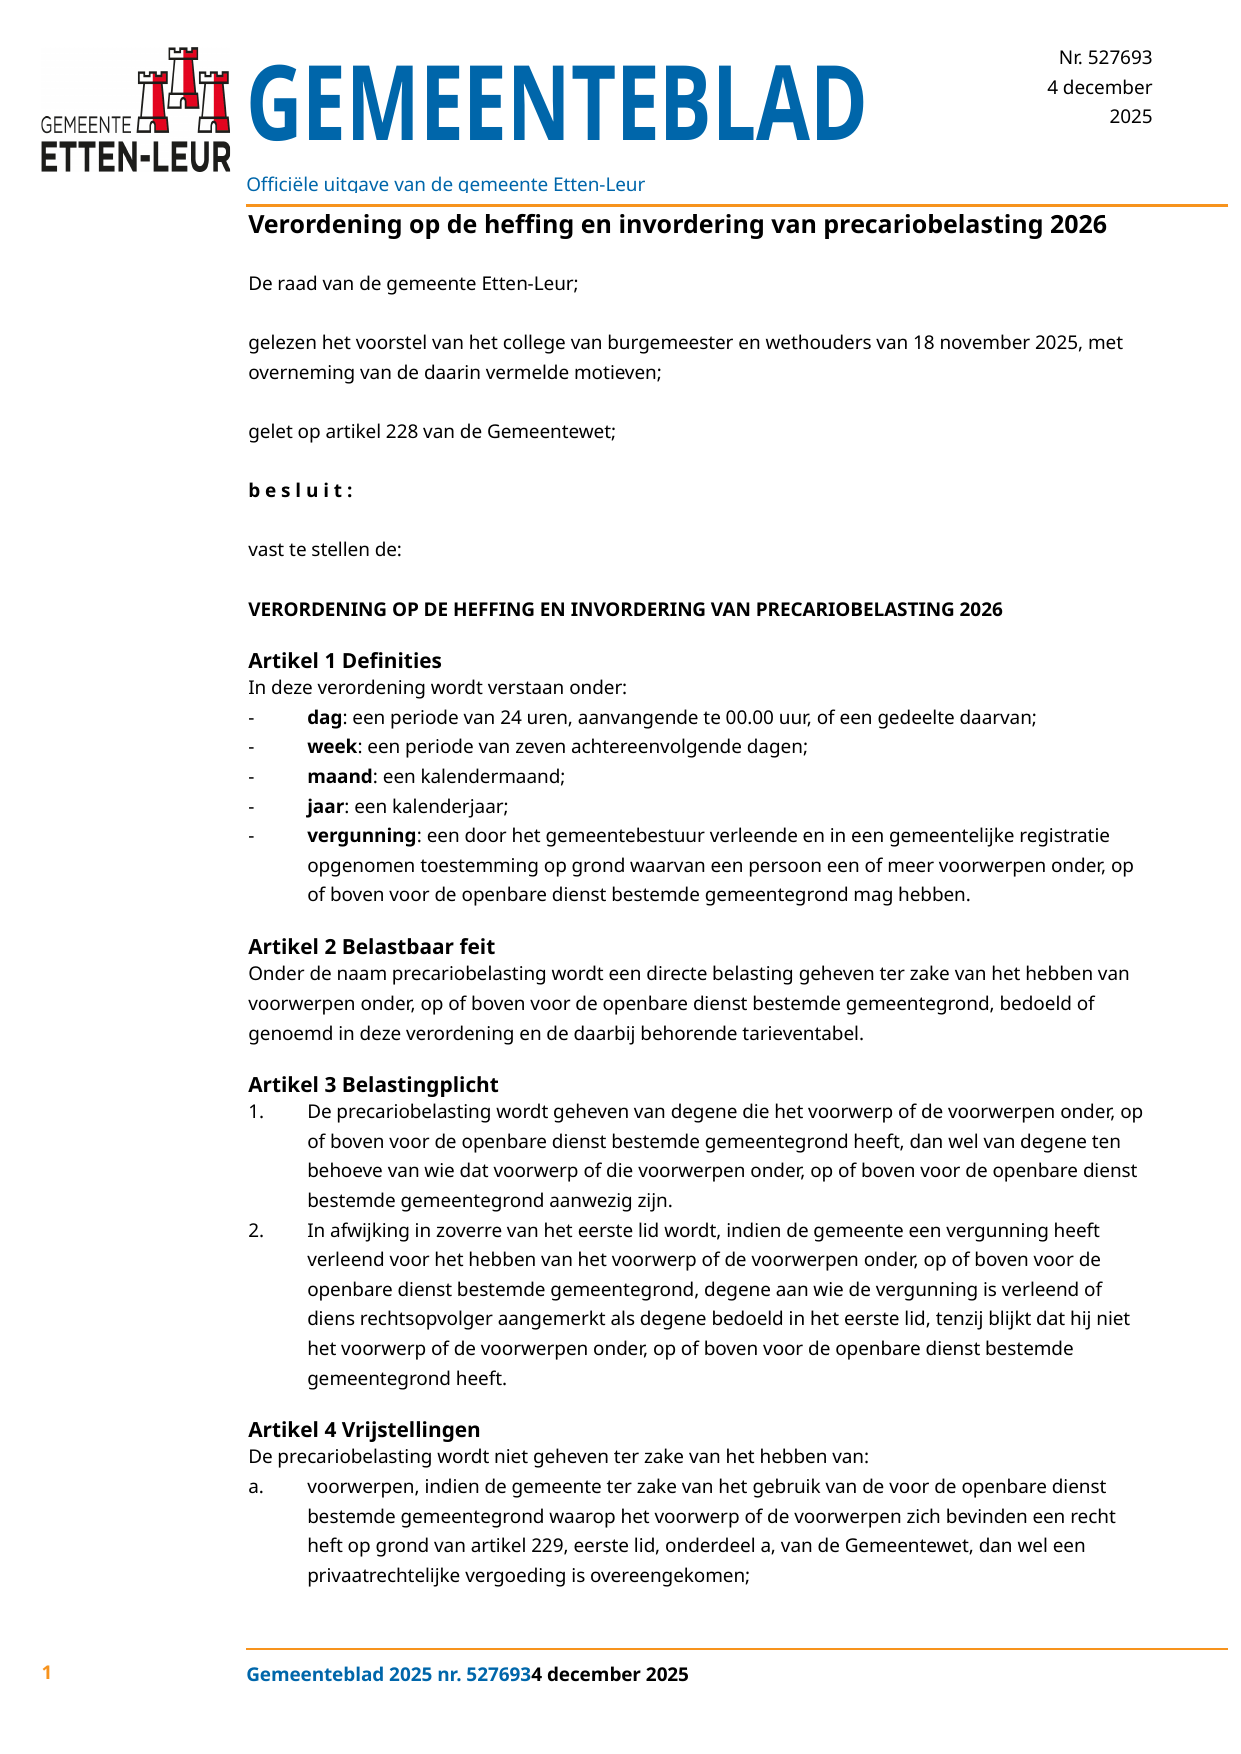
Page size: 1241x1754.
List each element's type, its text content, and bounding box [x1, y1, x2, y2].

text Artikel 3 Belastingplicht [248, 1070, 1152, 1098]
list maand: een kalendermaand; [248, 763, 1152, 789]
text gelet op artikel 228 van de Gemeentewet; [248, 418, 1152, 444]
picture [41, 47, 231, 172]
list week: een periode van zeven achtereenvolgende dagen; [248, 734, 1152, 759]
text De precariobelasting wordt niet geheven ter zake van het hebben van: [248, 1444, 1152, 1469]
text vast te stellen de: [248, 537, 1152, 562]
text gelezen het voorstel van het college van burgemeester en wethouders van 18 november 2025, met overneming van de daarin vermelde motieven; [248, 329, 1152, 385]
text Verordening op de heffing en invordering van precariobelasting 2026 [248, 207, 1152, 241]
text Onder de naam precariobelasting wordt een directe belasting geheven ter zake van het hebben van voorwerpen onder, op of boven voor de openbare dienst bestemde gemeentegrond, bedoeld of genoemd in deze verordening en de daarbij behorende tarieventabel. [248, 961, 1152, 1045]
text Artikel 2 Belastbaar feit [248, 932, 1152, 961]
text Artikel 4 Vrijstellingen [248, 1415, 1152, 1444]
list voorwerpen, indien de gemeente ter zake van het gebruik van de voor de openbare dienst bestemde gemeentegrond waarop het voorwerp of de voorwerpen zich bevinden een recht heft op grond van artikel 229, eerste lid, onderdeel a, van de Gemeentewet, dan wel een privaatrechtelijke vergoeding is overeengekomen; [248, 1473, 1152, 1588]
list In afwijking in zoverre van het eerste lid wordt, indien de gemeente een vergunning heeft verleend voor het hebben van het voorwerp of de voorwerpen onder, op of boven voor de openbare dienst bestemde gemeentegrond, degene aan wie de vergunning is verleend of diens rechtsopvolger aangemerkt als degene bedoeld in het eerste lid, tenzij blijkt dat hij niet het voorwerp of de voorwerpen onder, op of boven voor de openbare dienst bestemde gemeentegrond heeft. [248, 1217, 1152, 1391]
text b e s l u i t : [248, 477, 1152, 503]
list dag: een periode van 24 uren, aanvangende te 00.00 uur, of een gedeelte daarvan; [248, 704, 1152, 730]
list jaar: een kalenderjaar; [248, 793, 1152, 819]
text In deze verordening wordt verstaan onder: [248, 674, 1152, 700]
text De raad van de gemeente Etten-Leur; [248, 270, 1152, 296]
list De precariobelasting wordt geheven van degene die het voorwerp of de voorwerpen onder, op of boven voor de openbare dienst bestemde gemeentegrond heeft, dan wel van degene ten behoeve van wie dat voorwerp of die voorwerpen onder, op of boven voor de openbare dienst bestemde gemeentegrond aanwezig zijn. [248, 1098, 1152, 1213]
text VERORDENING OP DE HEFFING EN INVORDERING VAN PRECARIOBELASTING 2026 [248, 596, 1152, 621]
text Artikel 1 Definities [248, 646, 1152, 674]
list vergunning: een door het gemeentebestuur verleende en in een gemeentelijke registratie opgenomen toestemming op grond waarvan een persoon een of meer voorwerpen onder, op of boven voor de openbare dienst bestemde gemeentegrond mag hebben. [248, 822, 1152, 907]
